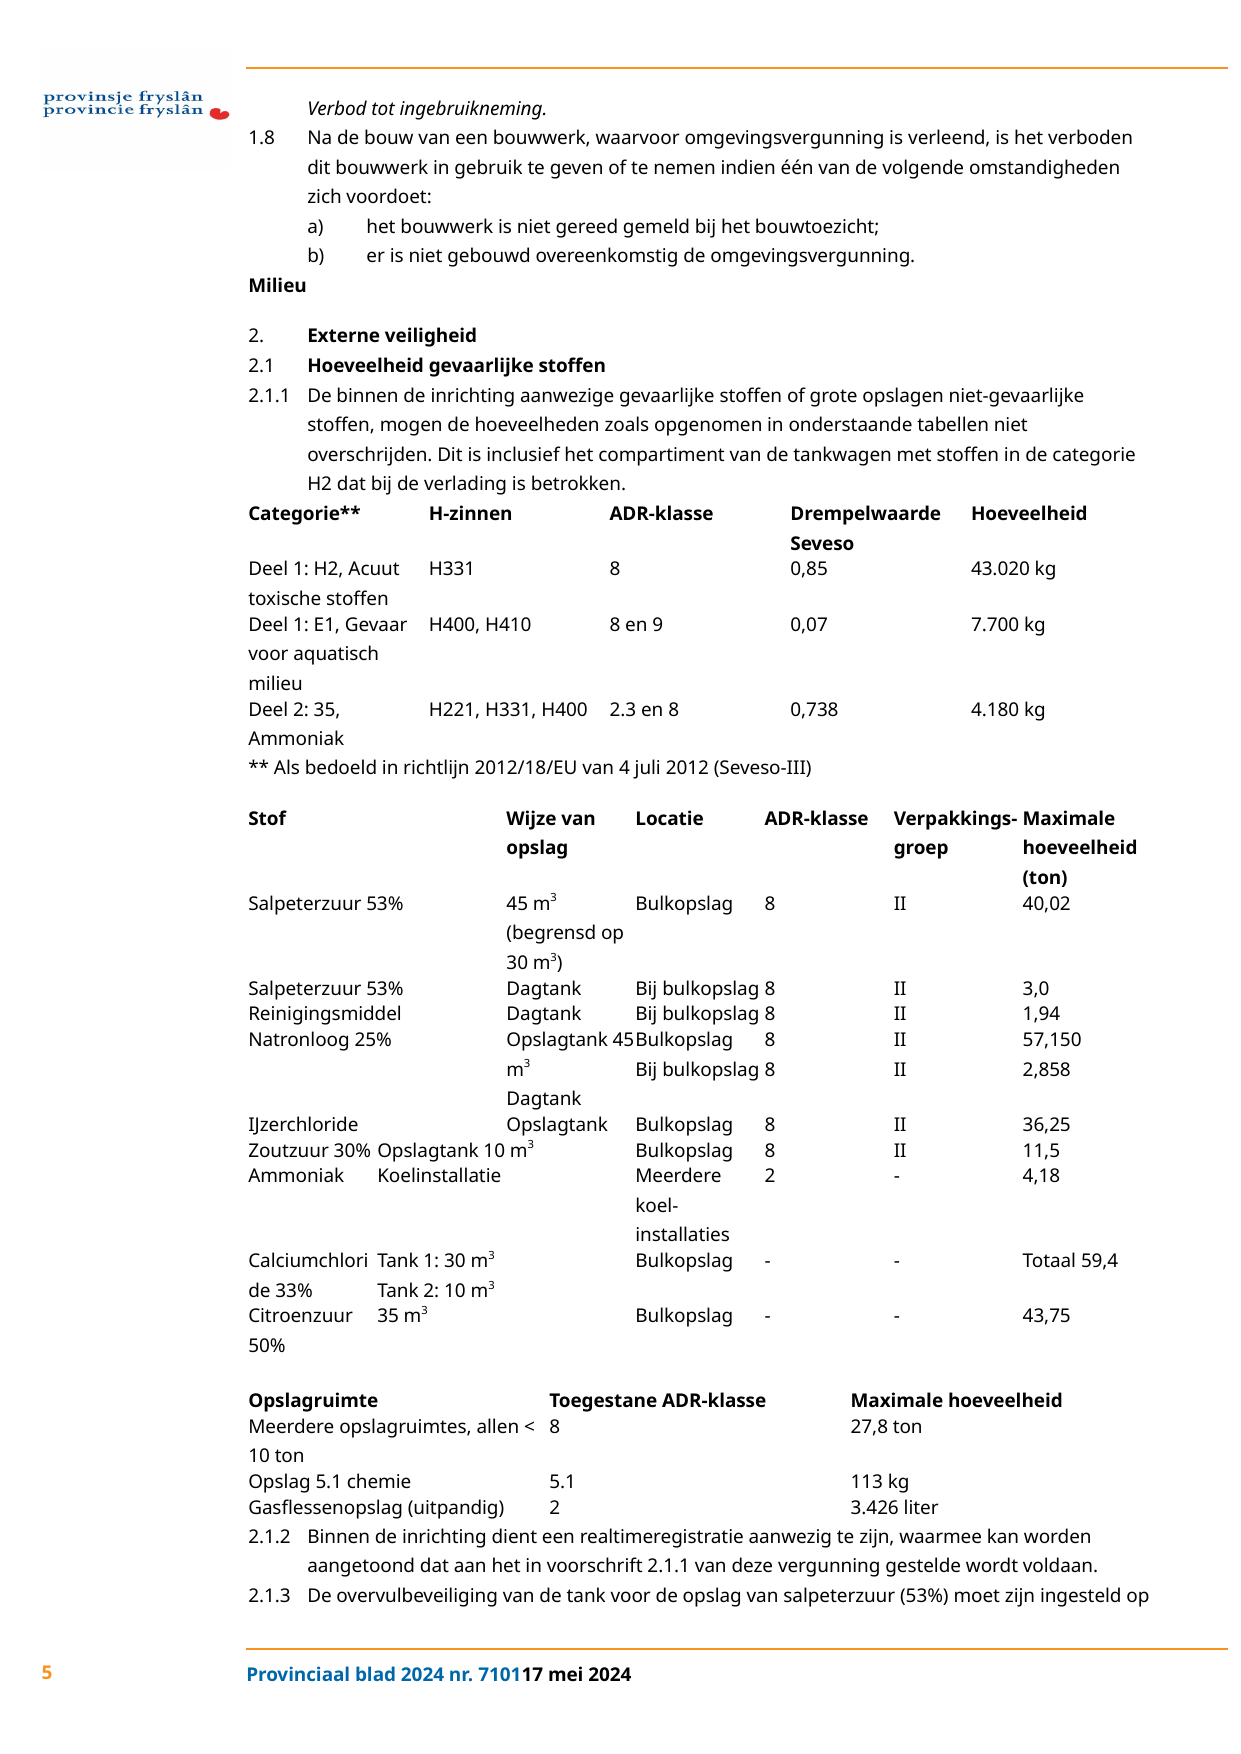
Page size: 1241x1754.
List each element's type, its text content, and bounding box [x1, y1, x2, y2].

table_header Stof [248, 805, 506, 890]
table_cell Bulkopslag [635, 1303, 764, 1358]
table_header Drempelwaarde Seveso [790, 500, 971, 556]
table_cell IJzerchloride [248, 1111, 506, 1137]
table_cell 40,02 [1023, 890, 1152, 975]
table_cell II [894, 975, 1022, 1000]
table_header Verpakkings-groep [894, 805, 1022, 890]
table_cell Salpeterzuur 53% [248, 890, 506, 975]
table_cell 5.1 [549, 1468, 850, 1494]
table_cell Deel 1: H2, Acuut toxische stoffen [248, 556, 429, 611]
table_cell [377, 1358, 635, 1384]
list Verbod tot ingebruikneming. [248, 95, 1152, 121]
table_header ADR-klasse [764, 805, 893, 890]
table_header Categorie** [248, 500, 429, 556]
table_cell Opslagtank 10 m3 [377, 1137, 635, 1162]
table_cell Salpeterzuur 53% [248, 975, 506, 1000]
table_cell Opslagtank 45 m3 Dagtank [506, 1026, 635, 1111]
table_header Hoeveelheid [971, 500, 1152, 556]
table_cell 8 [764, 1137, 893, 1162]
table_header Maximale hoeveelheid [850, 1387, 1152, 1413]
table_cell Deel 1: E1, Gevaar voor aquatisch milieu [248, 611, 429, 696]
table_cell 7.700 kg [971, 611, 1152, 696]
table_header Locatie [635, 805, 764, 890]
table_header Maximale hoeveelheid (ton) [1023, 805, 1152, 890]
table_cell H331 [429, 556, 609, 611]
list Binnen de inrichting dient een realtimeregistratie aanwezig te zijn, waarmee kan worden aangetoond dat aan het in voorschrift 2.1.1 van deze vergunning gestelde wordt voldaan. [248, 1523, 1152, 1578]
picture [41, 47, 231, 172]
table_cell 43,75 [1023, 1303, 1152, 1358]
table_cell [248, 1358, 377, 1384]
list De overvulbeveiliging van de tank voor de opslag van salpeterzuur (53%) moet zijn ingesteld op [248, 1582, 1152, 1608]
table_cell II II [894, 1026, 1022, 1111]
table_cell Dagtank [506, 975, 635, 1000]
table_cell Meerdere koel-installaties [635, 1163, 764, 1247]
table_cell 8 [764, 1000, 893, 1026]
table_cell Zoutzuur 30% [248, 1137, 377, 1162]
table_cell 8 [764, 890, 893, 975]
table_cell [764, 1358, 893, 1384]
table_cell H221, H331, H400 [429, 696, 609, 751]
table_cell 1,94 [1023, 1000, 1152, 1026]
table_cell Bulkopslag [635, 1137, 764, 1162]
table_cell 0,85 [790, 556, 971, 611]
table_cell 27,8 ton [850, 1413, 1152, 1468]
table_cell II [894, 1137, 1022, 1162]
table_header Wijze van opslag [506, 805, 635, 890]
table_cell Bulkopslag [635, 1248, 764, 1303]
table_cell II [894, 890, 1022, 975]
table_cell Deel 2: 35, Ammoniak [248, 696, 429, 751]
list Na de bouw van een bouwwerk, waarvoor omgevingsvergunning is verleend, is het verboden dit bouwwerk in gebruik te geven of te nemen indien één van de volgende omstandigheden zich voordoet: [248, 124, 1152, 209]
table_cell 8 en 9 [609, 611, 790, 696]
table_cell H400, H410 [429, 611, 609, 696]
table_cell Bij bulkopslag [635, 1000, 764, 1026]
table_cell Natronloog 25% [248, 1026, 506, 1111]
table_cell Citroenzuur 50% [248, 1303, 377, 1358]
table_cell - [764, 1248, 893, 1303]
list Externe veiligheid [248, 323, 1152, 348]
table_cell 8 8 [764, 1026, 893, 1111]
table_cell 8 [764, 975, 893, 1000]
table_cell 0,07 [790, 611, 971, 696]
table_cell - [894, 1163, 1022, 1247]
table_cell Reinigingsmiddel [248, 1000, 506, 1026]
table_cell 4.180 kg [971, 696, 1152, 751]
table_cell 8 [609, 556, 790, 611]
list De binnen de inrichting aanwezige gevaarlijke stoffen of grote opslagen niet-gevaarlijke stoffen, mogen de hoeveelheden zoals opgenomen in onderstaande tabellen niet overschrijden. Dit is inclusief het compartiment van de tankwagen met stoffen in de categorie H2 dat bij de verlading is betrokken. [248, 382, 1152, 496]
table_cell II [894, 1111, 1022, 1137]
table_cell Calciumchloride 33% [248, 1248, 377, 1303]
table_cell Koelinstallatie [377, 1163, 635, 1247]
table_cell [894, 1358, 1022, 1384]
table_cell 4,18 [1023, 1163, 1152, 1247]
list het bouwwerk is niet gereed gemeld bij het bouwtoezicht; [307, 213, 1152, 239]
text ** Als bedoeld in richtlijn 2012/18/EU van 4 juli 2012 (Seveso-III) [248, 754, 1152, 780]
table_cell 0,738 [790, 696, 971, 751]
table_header Opslagruimte [248, 1387, 549, 1413]
table_cell Dagtank [506, 1000, 635, 1026]
table_cell 113 kg [850, 1468, 1152, 1494]
table_cell 3.426 liter [850, 1494, 1152, 1519]
table_header H-zinnen [429, 500, 609, 556]
table_cell 8 [764, 1111, 893, 1137]
list Hoeveelheid gevaarlijke stoffen [248, 352, 1152, 378]
table_cell 8 [549, 1413, 850, 1468]
table_cell 2.3 en 8 [609, 696, 790, 751]
table_cell Tank 1: 30 m3 Tank 2: 10 m3 [377, 1248, 635, 1303]
table_header Toegestane ADR-klasse [549, 1387, 850, 1413]
table_cell 11,5 [1023, 1137, 1152, 1162]
table_cell Ammoniak [248, 1163, 377, 1247]
table_cell - [764, 1303, 893, 1358]
table_cell Bulkopslag [635, 1111, 764, 1137]
table_cell [1023, 1358, 1152, 1384]
table_cell 45 m3 (begrensd op 30 m3) [506, 890, 635, 975]
list er is niet gebouwd overeenkomstig de omgevingsvergunning. [307, 243, 1152, 268]
table_cell 43.020 kg [971, 556, 1152, 611]
table_cell Meerdere opslagruimtes, allen < 10 ton [248, 1413, 549, 1468]
table_cell II [894, 1000, 1022, 1026]
table_cell Opslagtank [506, 1111, 635, 1137]
table_cell - [894, 1248, 1022, 1303]
table_cell Gasflessenopslag (uitpandig) [248, 1494, 549, 1519]
table_cell Totaal 59,4 [1023, 1248, 1152, 1303]
table_cell Bulkopslag Bij bulkopslag [635, 1026, 764, 1111]
text Milieu [248, 272, 1152, 298]
table_cell Bulkopslag [635, 890, 764, 975]
table_cell Bij bulkopslag [635, 975, 764, 1000]
table_cell - [894, 1303, 1022, 1358]
table_cell Opslag 5.1 chemie [248, 1468, 549, 1494]
table_header ADR-klasse [609, 500, 790, 556]
table_cell 35 m3 [377, 1303, 635, 1358]
table_cell 36,25 [1023, 1111, 1152, 1137]
table_cell 2 [764, 1163, 893, 1247]
table_cell 57,150 2,858 [1023, 1026, 1152, 1111]
table_cell [635, 1358, 764, 1384]
table_cell 2 [549, 1494, 850, 1519]
table_cell 3,0 [1023, 975, 1152, 1000]
